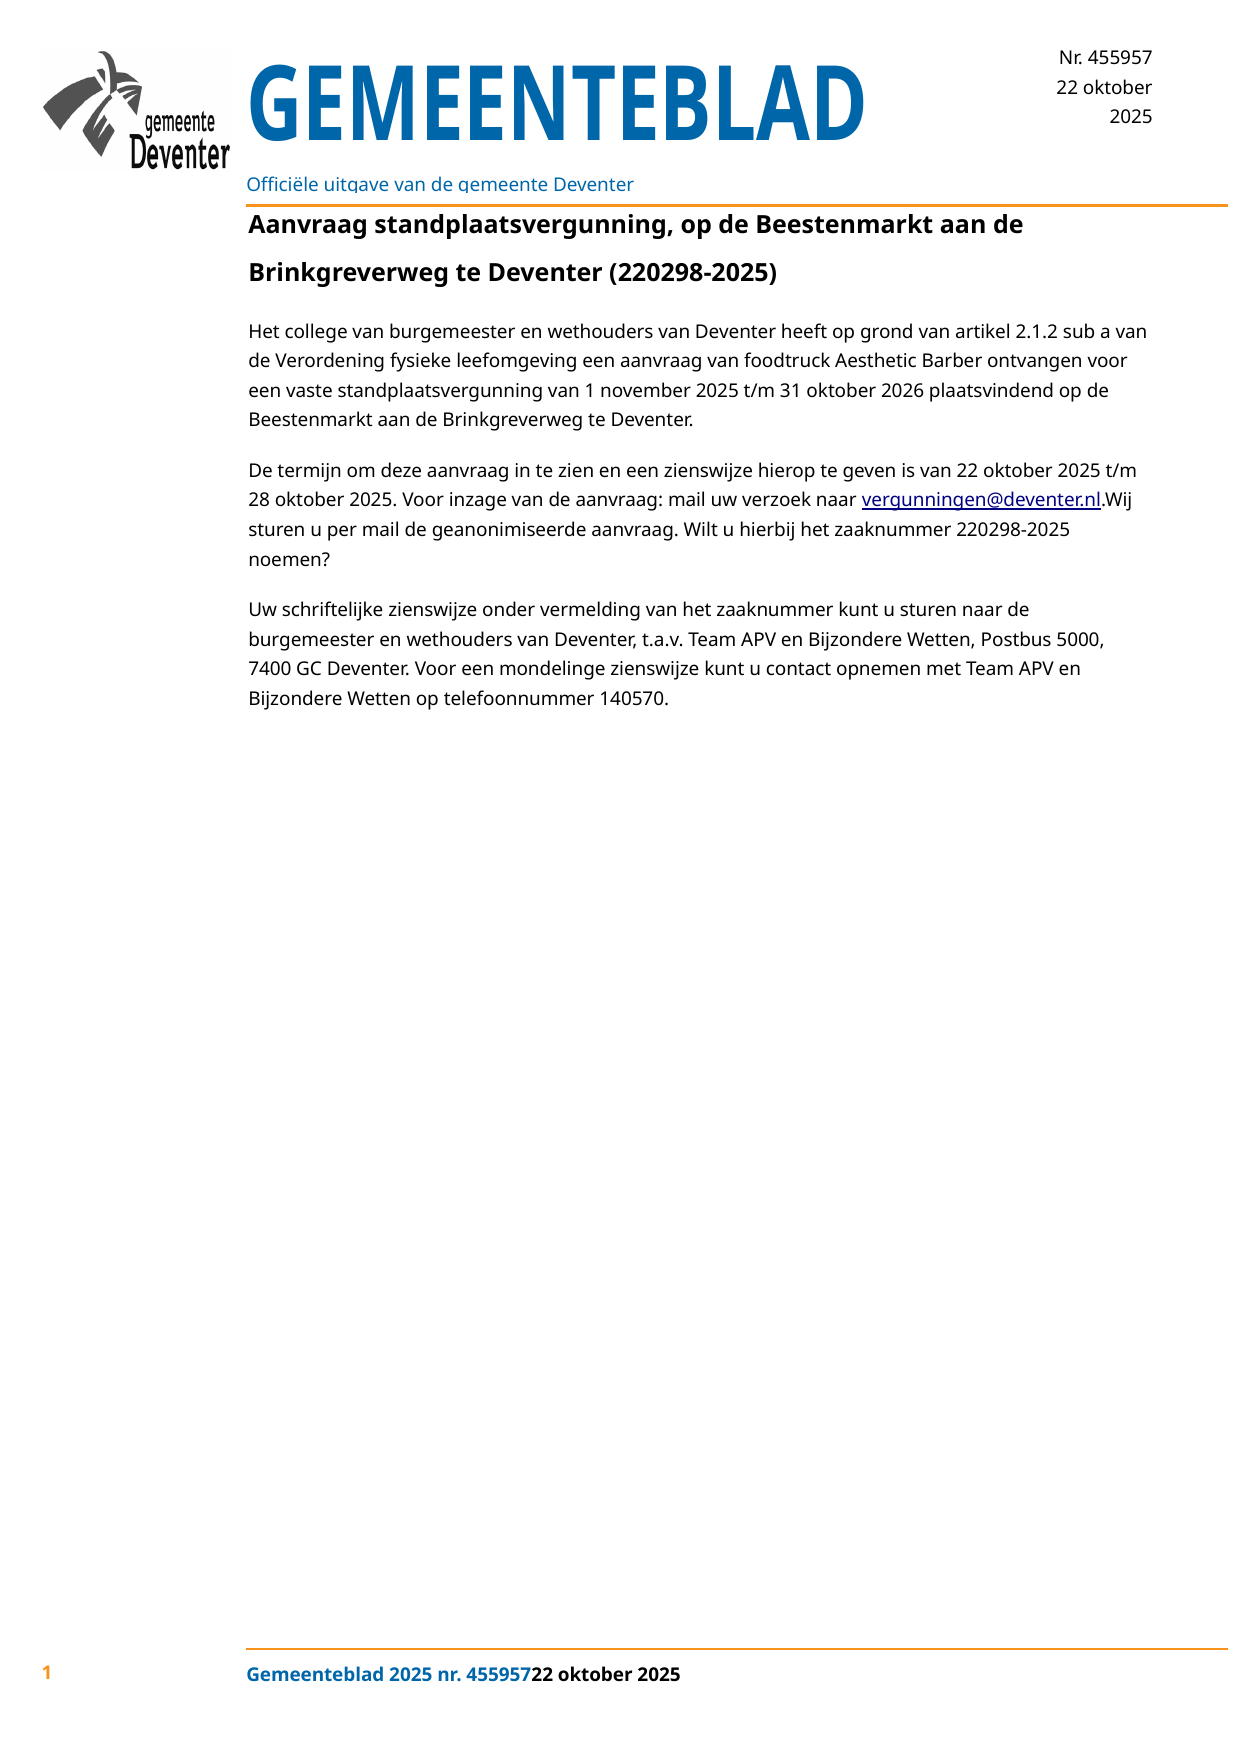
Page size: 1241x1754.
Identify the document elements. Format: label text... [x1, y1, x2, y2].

text Uw schriftelijke zienswijze onder vermelding van het zaaknummer kunt u sturen naar de burgemeester en wethouders van Deventer, t.a.v. Team APV en Bijzondere Wetten, Postbus 5000, 7400 GC Deventer. Voor een mondelinge zienswijze kunt u contact opnemen met Team APV en Bijzondere Wetten op telefoonnummer 140570. [248, 596, 1152, 711]
picture [41, 47, 231, 172]
text De termijn om deze aanvraag in te zien en een zienswijze hierop te geven is van 22 oktober 2025 t/m 28 oktober 2025. Voor inzage van de aanvraag: mail uw verzoek naar vergunningen@deventer.nl.Wij sturen u per mail de geanonimiseerde aanvraag. Wilt u hierbij het zaaknummer 220298-2025 noemen? [248, 457, 1152, 572]
text Het college van burgemeester en wethouders van Deventer heeft op grond van artikel 2.1.2 sub a van de Verordening fysieke leefomgeving een aanvraag van foodtruck Aesthetic Barber ontvangen voor een vaste standplaatsvergunning van 1 november 2025 t/m 31 oktober 2026 plaatsvindend op de Beestenmarkt aan de Brinkgreverweg te Deventer. [248, 318, 1152, 432]
text Aanvraag standplaatsvergunning, op de Beestenmarkt aan de Brinkgreverweg te Deventer (220298-2025) [248, 207, 1152, 288]
